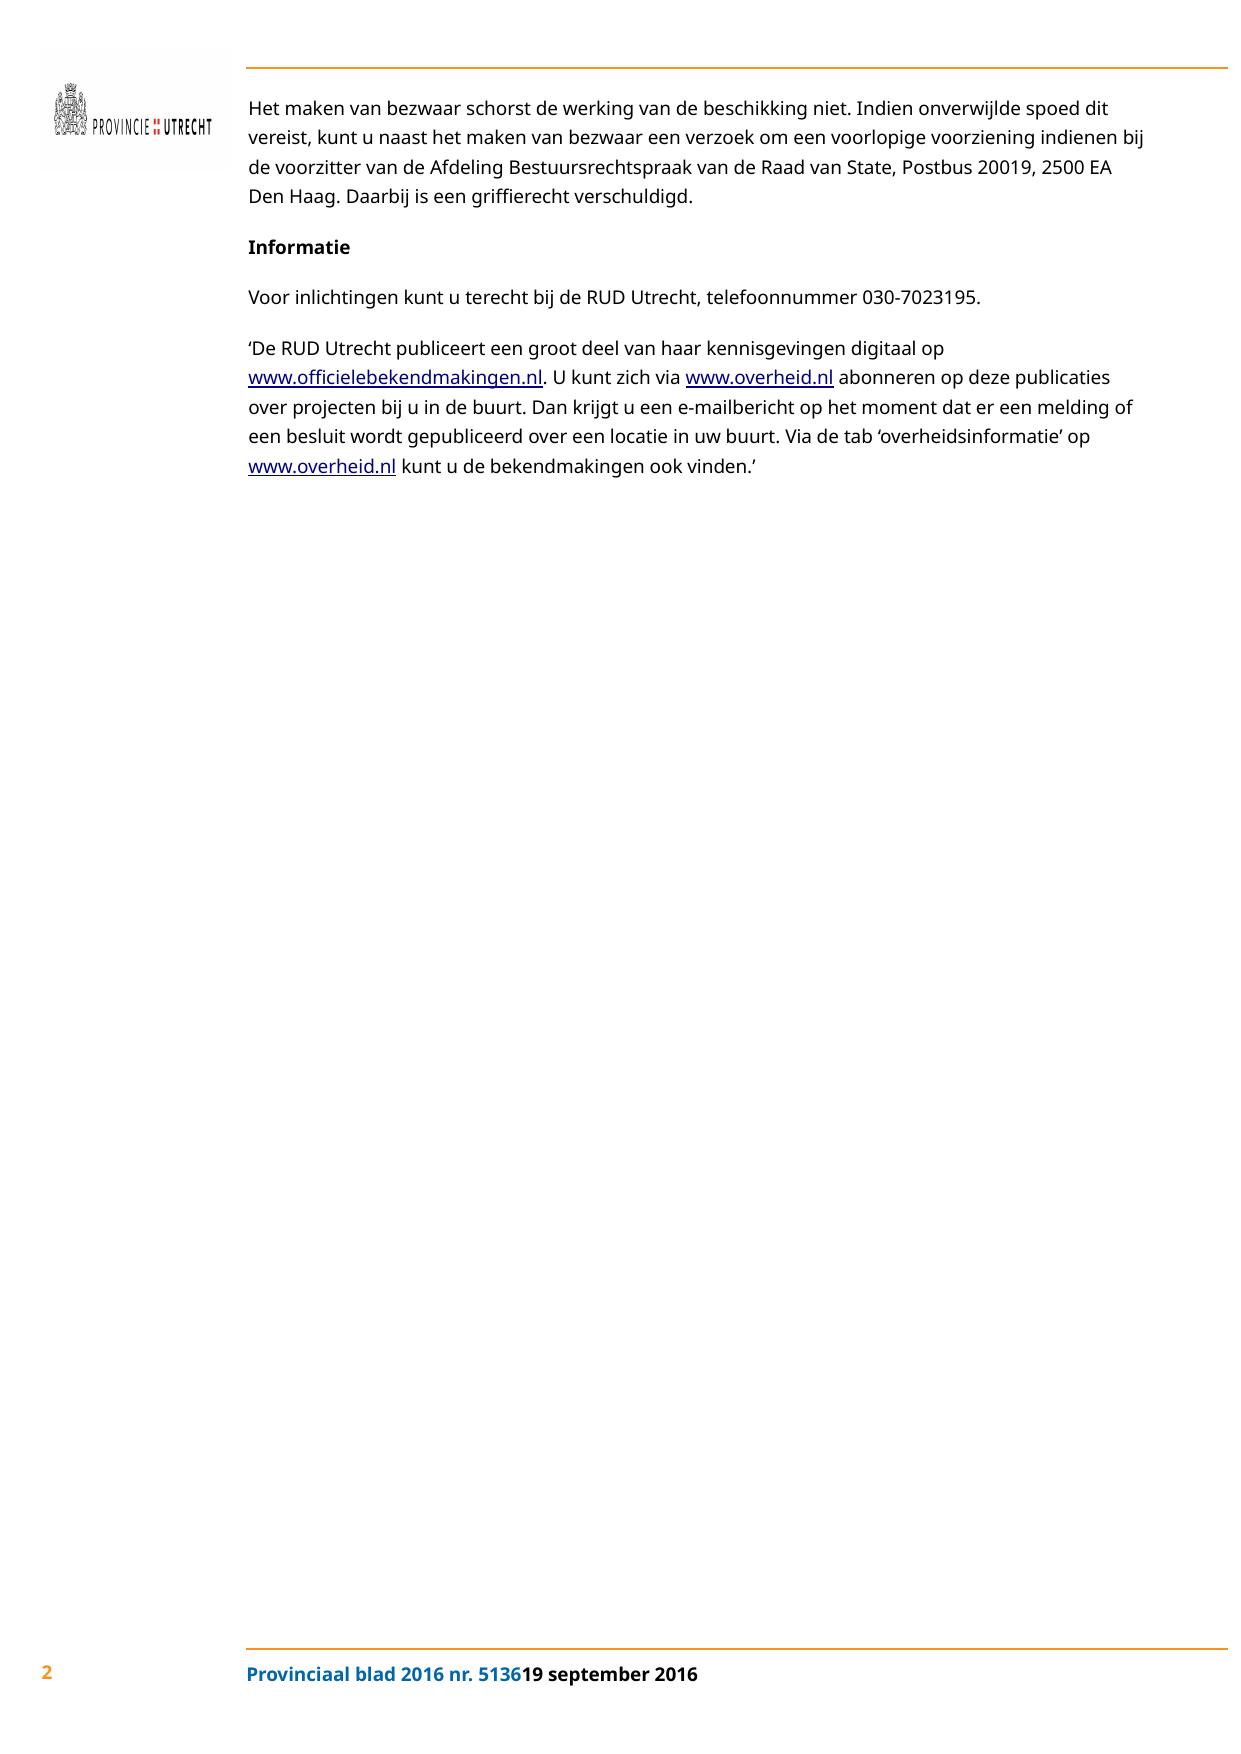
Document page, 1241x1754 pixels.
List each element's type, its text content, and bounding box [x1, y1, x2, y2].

text Het maken van bezwaar schorst de werking van de beschikking niet. Indien onverwijlde spoed dit vereist, kunt u naast het maken van bezwaar een verzoek om een voorlopige voorziening indienen bij de voorzitter van de Afdeling Bestuursrechtspraak van de Raad van State, Postbus 20019, 2500 EA Den Haag. Daarbij is een griffierecht verschuldigd. [248, 95, 1152, 209]
text Voor inlichtingen kunt u terecht bij de RUD Utrecht, telefoonnummer 030-7023195. [248, 284, 1152, 310]
text ‘De RUD Utrecht publiceert een groot deel van haar kennisgevingen digitaal op www.officielebekendmakingen.nl. U kunt zich via www.overheid.nl abonneren op deze publicaties over projecten bij u in de buurt. Dan krijgt u een e-mailbericht op het moment dat er een melding of een besluit wordt gepubliceerd over een locatie in uw buurt. Via de tab ‘overheidsinformatie’ op www.overheid.nl kunt u de bekendmakingen ook vinden.’ [248, 335, 1152, 479]
picture [41, 47, 231, 172]
text Informatie [248, 234, 1152, 260]
